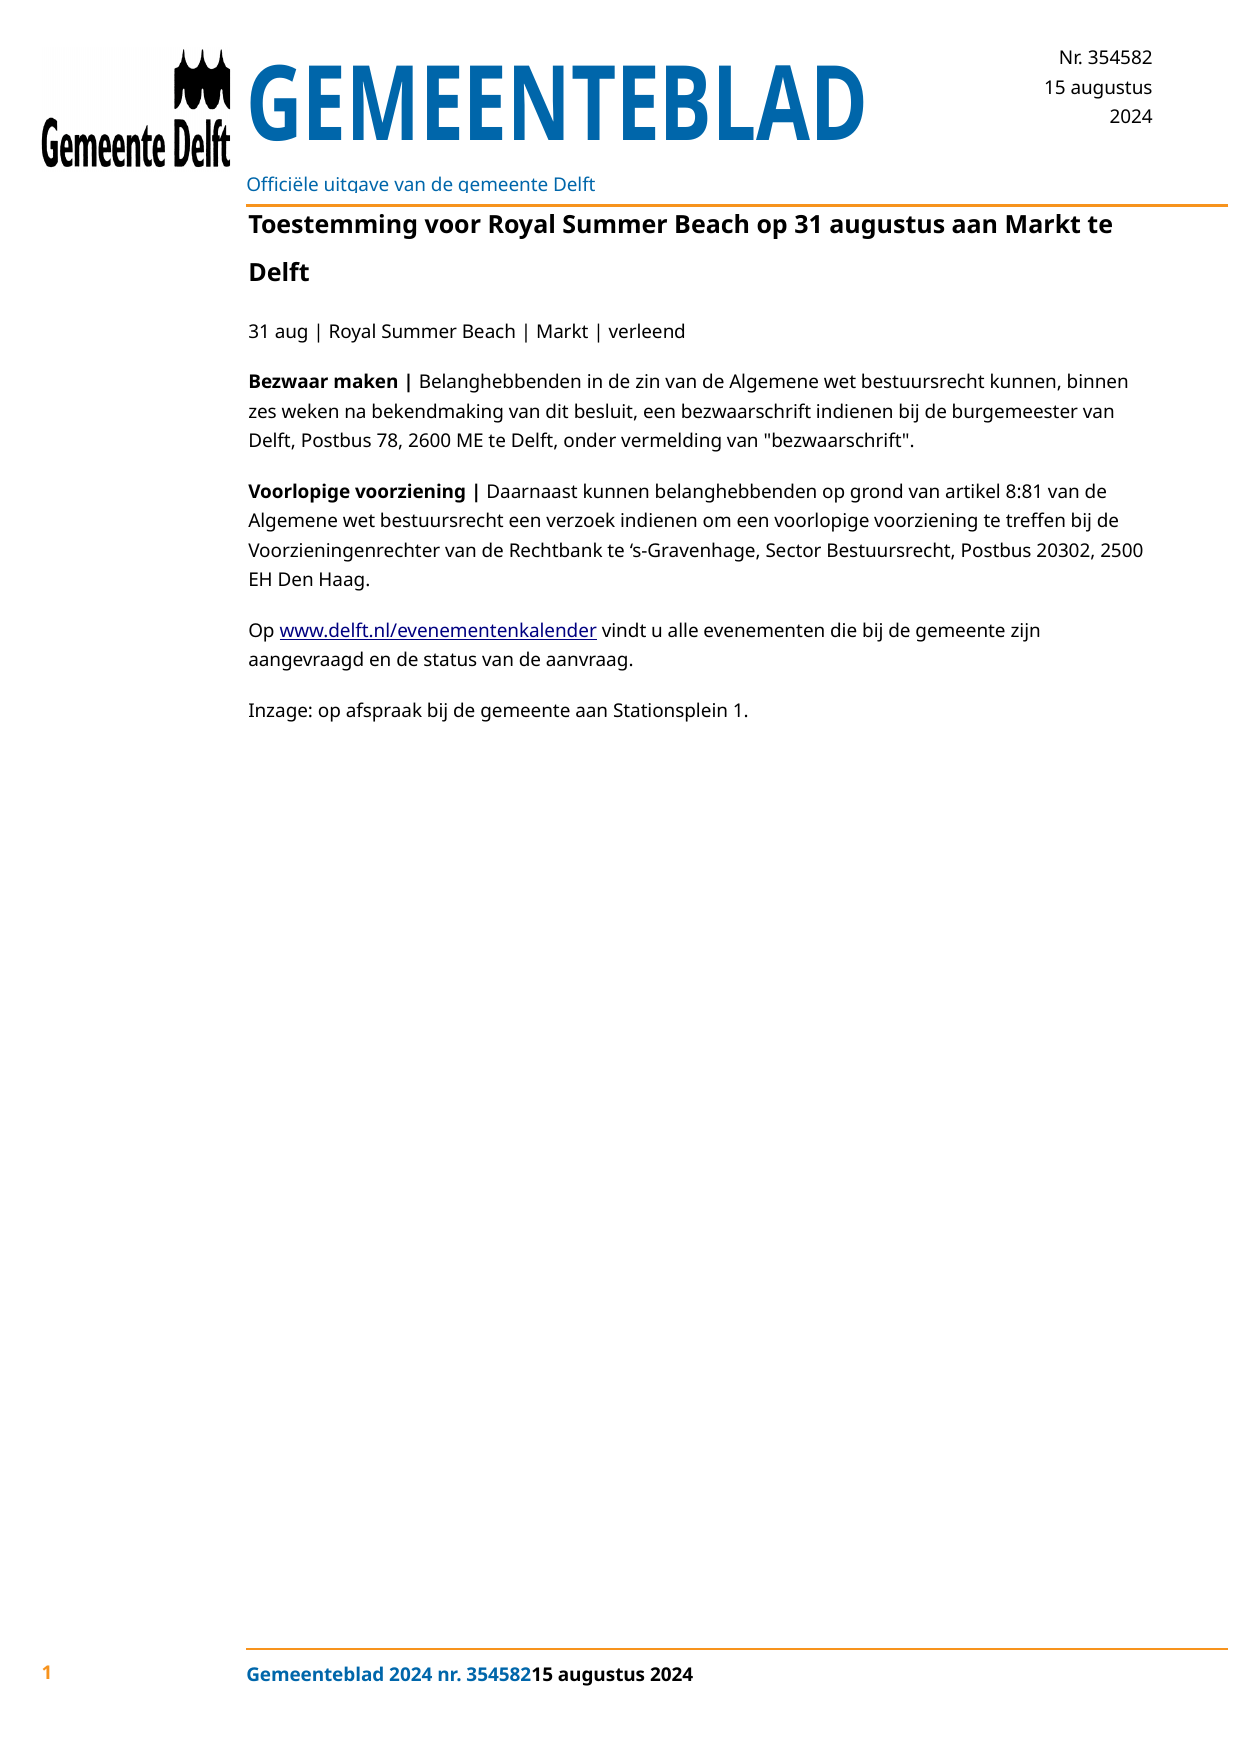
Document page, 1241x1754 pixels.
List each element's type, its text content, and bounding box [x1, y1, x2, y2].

text Voorlopige voorziening | Daarnaast kunnen belanghebbenden op grond van artikel 8:81 van de Algemene wet bestuursrecht een verzoek indienen om een voorlopige voorziening te treffen bij de Voorzieningenrechter van de Rechtbank te ‘s-Gravenhage, Sector Bestuursrecht, Postbus 20302, 2500 EH Den Haag. [248, 478, 1152, 592]
text Op www.delft.nl/evenementenkalender vindt u alle evenementen die bij de gemeente zijn aangevraagd en de status van de aanvraag. [248, 617, 1152, 672]
text 31 aug | Royal Summer Beach | Markt | verleend [248, 318, 1152, 344]
text Inzage: op afspraak bij de gemeente aan Stationsplein 1. [248, 697, 1152, 723]
text Toestemming voor Royal Summer Beach op 31 augustus aan Markt te Delft [248, 207, 1152, 288]
text Bezwaar maken | Belanghebbenden in de zin van de Algemene wet bestuursrecht kunnen, binnen zes weken na bekendmaking van dit besluit, een bezwaarschrift indienen bij de burgemeester van Delft, Postbus 78, 2600 ME te Delft, onder vermelding van "bezwaarschrift". [248, 368, 1152, 453]
picture [41, 47, 231, 172]
